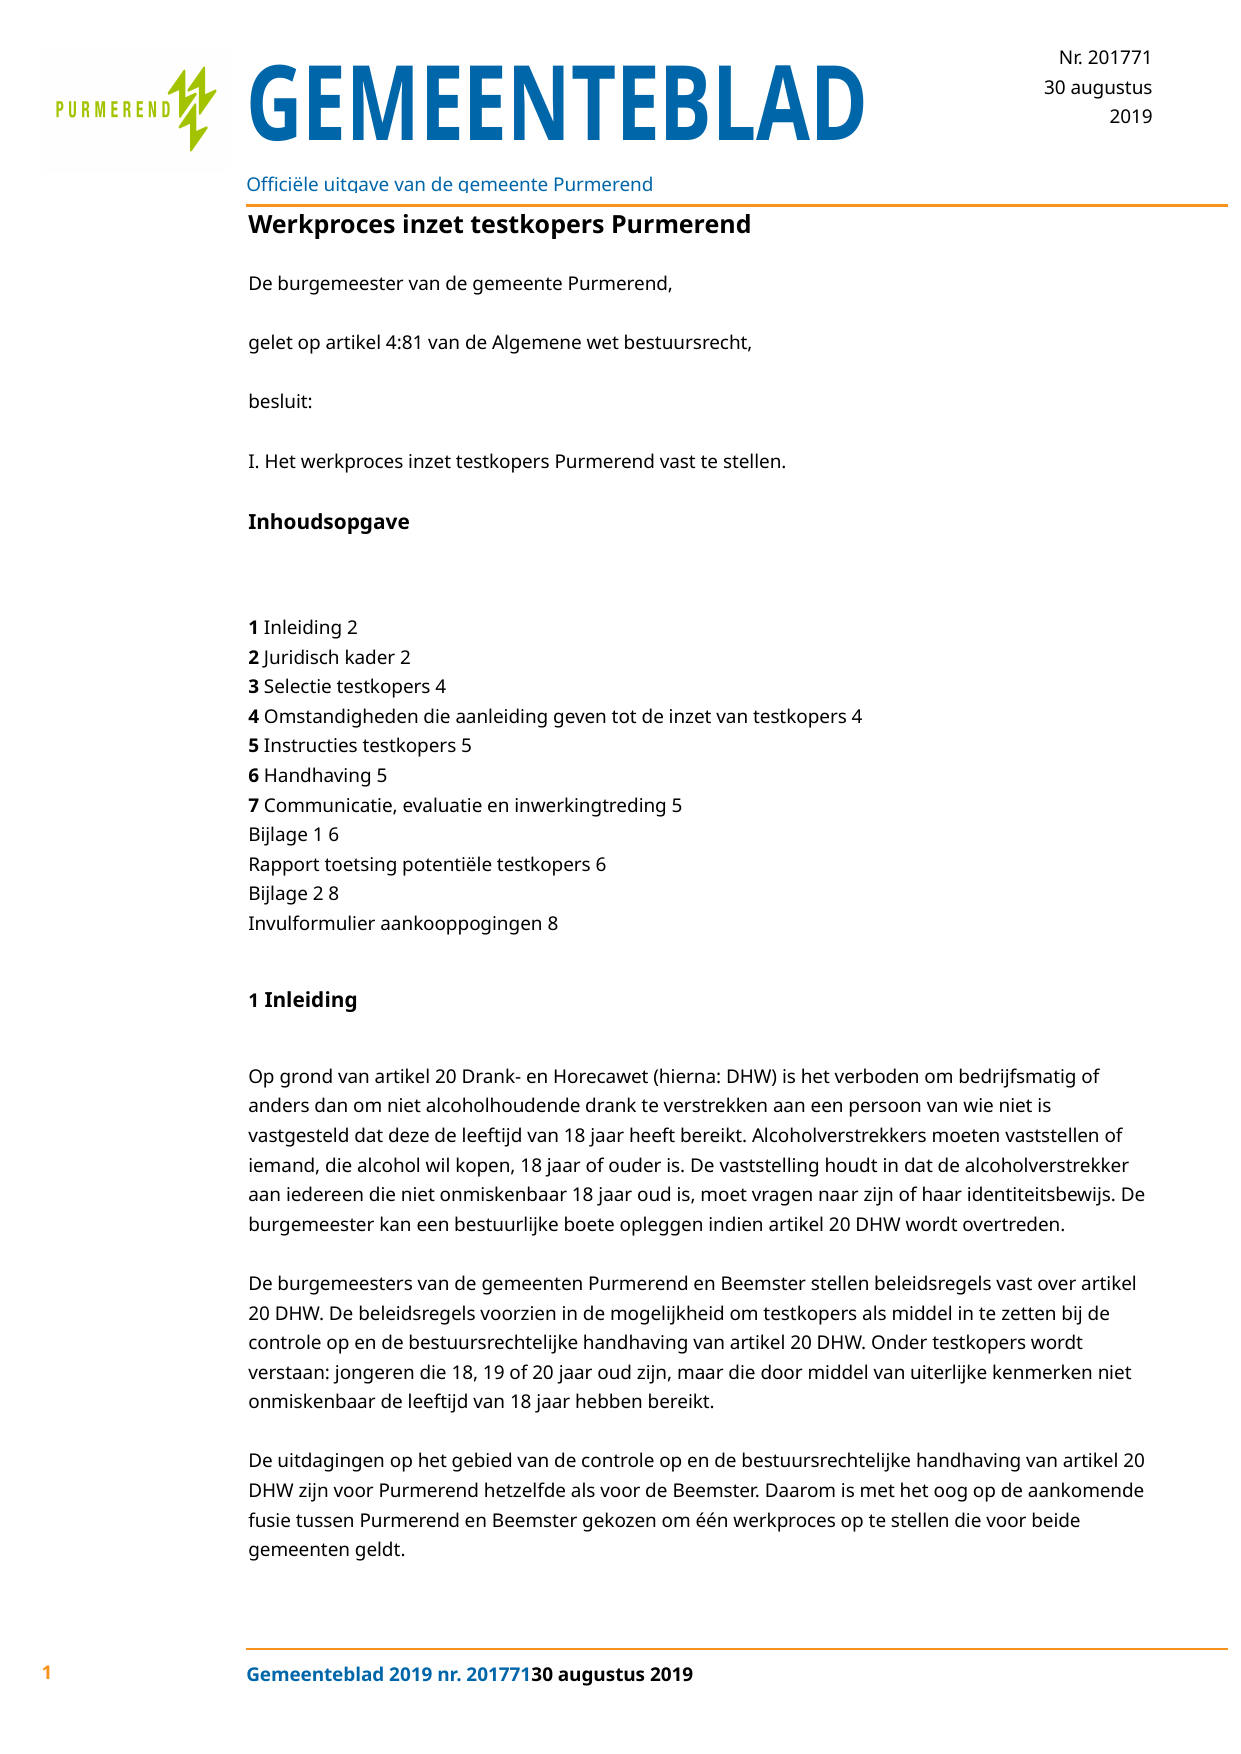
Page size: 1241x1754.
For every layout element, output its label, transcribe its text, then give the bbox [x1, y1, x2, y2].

text gelet op artikel 4:81 van de Algemene wet bestuursrecht, [248, 329, 1152, 355]
text 7 Communicatie, evaluatie en inwerkingtreding 5 [248, 792, 1152, 817]
text Invulformulier aankooppogingen 8 [248, 910, 1152, 936]
picture [41, 47, 231, 172]
text 6 Handhaving 5 [248, 762, 1152, 788]
text Op grond van artikel 20 Drank- en Horecawet (hierna: DHW) is het verboden om bedrijfsmatig of anders dan om niet alcoholhoudende drank te verstrekken aan een persoon van wie niet is vastgesteld dat deze de leeftijd van 18 jaar heeft bereikt. Alcoholverstrekkers moeten vaststellen of iemand, die alcohol wil kopen, 18 jaar of ouder is. De vaststelling houdt in dat de alcoholverstrekker aan iedereen die niet onmiskenbaar 18 jaar oud is, moet vragen naar zijn of haar identiteitsbewijs. De burgemeester kan een bestuurlijke boete opleggen indien artikel 20 DHW wordt overtreden. [248, 1063, 1152, 1237]
text 3 Selectie testkopers 4 [248, 673, 1152, 699]
text De burgemeester van de gemeente Purmerend, [248, 270, 1152, 296]
text 5 Instructies testkopers 5 [248, 733, 1152, 758]
text Inhoudsopgave [248, 507, 1152, 535]
text Werkproces inzet testkopers Purmerend [248, 207, 1152, 241]
text Bijlage 1 6 [248, 821, 1152, 847]
text 1 Inleiding [248, 985, 1152, 1014]
text 2 Juridisch kader 2 [248, 644, 1152, 669]
text De uitdagingen op het gebied van de controle op en de bestuursrechtelijke handhaving van artikel 20 DHW zijn voor Purmerend hetzelfde als voor de Beemster. Daarom is met het oog op de aankomende fusie tussen Purmerend en Beemster gekozen om één werkproces op te stellen die voor beide gemeenten geldt. [248, 1448, 1152, 1562]
text 1 Inleiding 2 [248, 614, 1152, 640]
text besluit: [248, 389, 1152, 414]
text Bijlage 2 8 [248, 881, 1152, 906]
text I. Het werkproces inzet testkopers Purmerend vast te stellen. [248, 448, 1152, 473]
text De burgemeesters van de gemeenten Purmerend en Beemster stellen beleidsregels vast over artikel 20 DHW. De beleidsregels voorzien in de mogelijkheid om testkopers als middel in te zetten bij de controle op en de bestuursrechtelijke handhaving van artikel 20 DHW. Onder testkopers wordt verstaan: jongeren die 18, 19 of 20 jaar oud zijn, maar die door middel van uiterlijke kenmerken niet onmiskenbaar de leeftijd van 18 jaar hebben bereikt. [248, 1270, 1152, 1414]
text Rapport toetsing potentiële testkopers 6 [248, 851, 1152, 877]
text 4 Omstandigheden die aanleiding geven tot de inzet van testkopers 4 [248, 703, 1152, 729]
